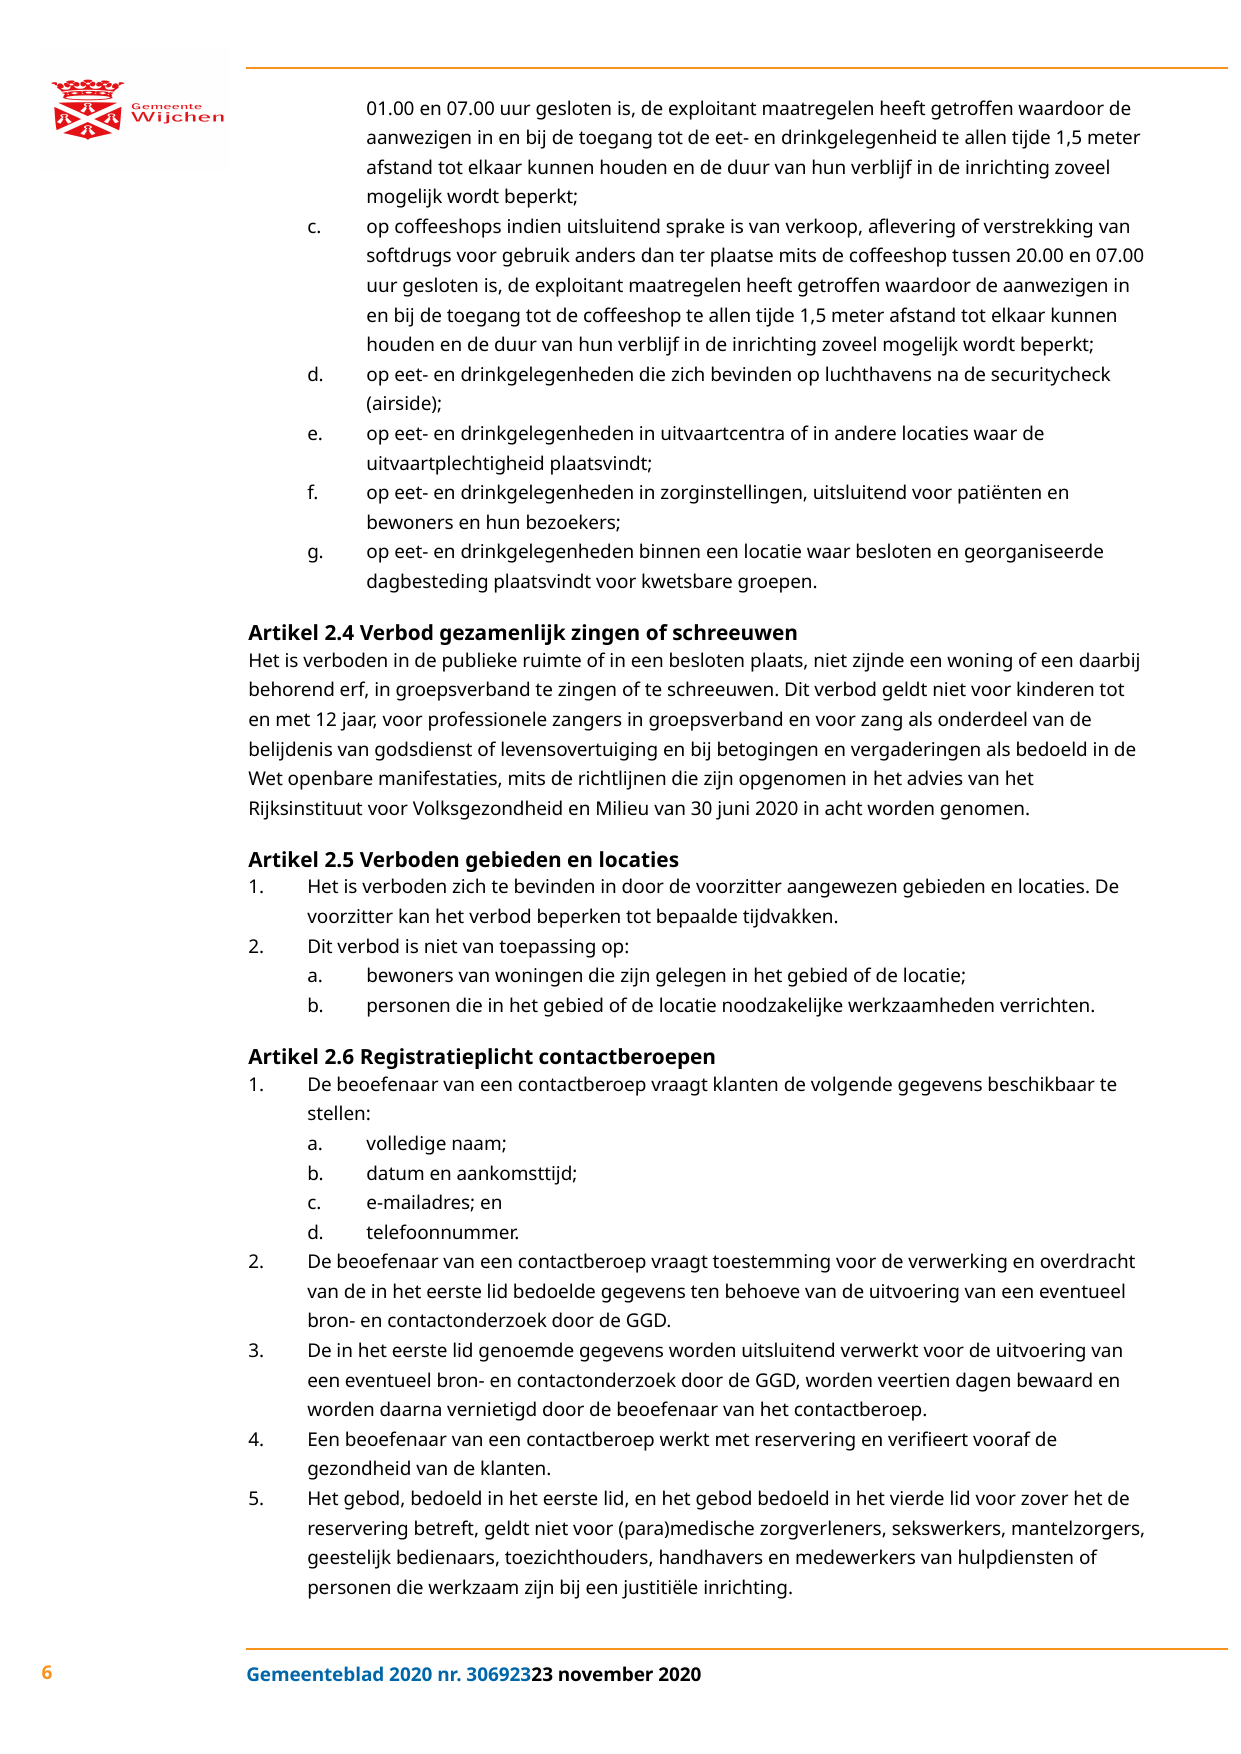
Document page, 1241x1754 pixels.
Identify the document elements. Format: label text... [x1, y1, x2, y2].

list telefoonnummer. [307, 1219, 1152, 1244]
list De beoefenaar van een contactberoep vraagt toestemming voor de verwerking en overdracht van de in het eerste lid bedoelde gegevens ten behoeve van de uitvoering van een eventueel bron- en contactonderzoek door de GGD. [248, 1248, 1152, 1333]
list e-mailadres; en [307, 1189, 1152, 1215]
list datum en aankomsttijd; [307, 1160, 1152, 1185]
list Het gebod, bedoeld in het eerste lid, en het gebod bedoeld in het vierde lid voor zover het de reservering betreft, geldt niet voor (para)medische zorgverleners, sekswerkers, mantelzorgers, geestelijk bedienaars, toezichthouders, handhavers en medewerkers van hulpdiensten of personen die werkzaam zijn bij een justitiële inrichting. [248, 1485, 1152, 1599]
list personen die in het gebied of de locatie noodzakelijke werkzaamheden verrichten. [307, 992, 1152, 1018]
list op eet- en drinkgelegenheden die zich bevinden op luchthavens na de securitycheck (airside); [307, 361, 1152, 416]
text Artikel 2.5 Verboden gebieden en locaties [248, 845, 1152, 874]
list bewoners van woningen die zijn gelegen in het gebied of de locatie; [307, 962, 1152, 988]
list Dit verbod is niet van toepassing op: [248, 933, 1152, 959]
list op eet- en drinkgelegenheden in uitvaartcentra of in andere locaties waar de uitvaartplechtigheid plaatsvindt; [307, 420, 1152, 476]
picture [41, 47, 231, 172]
list De beoefenaar van een contactberoep vraagt klanten de volgende gegevens beschikbaar te stellen: [248, 1071, 1152, 1126]
list Het is verboden zich te bevinden in door de voorzitter aangewezen gebieden en locaties. De voorzitter kan het verbod beperken tot bepaalde tijdvakken. [248, 874, 1152, 929]
list op eet- en drinkgelegenheden in zorginstellingen, uitsluitend voor patiënten en bewoners en hun bezoekers; [307, 479, 1152, 535]
list op eet- en drinkgelegenheden binnen een locatie waar besloten en georganiseerde dagbesteding plaatsvindt voor kwetsbare groepen. [307, 538, 1152, 594]
text Artikel 2.6 Registratieplicht contactberoepen [248, 1042, 1152, 1071]
list 01.00 en 07.00 uur gesloten is, de exploitant maatregelen heeft getroffen waardoor de aanwezigen in en bij de toegang tot de eet- en drinkgelegenheid te allen tijde 1,5 meter afstand tot elkaar kunnen houden en de duur van hun verblijf in de inrichting zoveel mogelijk wordt beperkt; [307, 95, 1152, 209]
list De in het eerste lid genoemde gegevens worden uitsluitend verwerkt voor de uitvoering van een eventueel bron- en contactonderzoek door de GGD, worden veertien dagen bewaard en worden daarna vernietigd door de beoefenaar van het contactberoep. [248, 1337, 1152, 1422]
text Artikel 2.4 Verbod gezamenlijk zingen of schreeuwen [248, 618, 1152, 647]
list Een beoefenaar van een contactberoep werkt met reservering en verifieert vooraf de gezondheid van de klanten. [248, 1426, 1152, 1481]
list op coffeeshops indien uitsluitend sprake is van verkoop, aflevering of verstrekking van softdrugs voor gebruik anders dan ter plaatse mits de coffeeshop tussen 20.00 en 07.00 uur gesloten is, de exploitant maatregelen heeft getroffen waardoor de aanwezigen in en bij de toegang tot de coffeeshop te allen tijde 1,5 meter afstand tot elkaar kunnen houden en de duur van hun verblijf in de inrichting zoveel mogelijk wordt beperkt; [307, 213, 1152, 357]
text Het is verboden in de publieke ruimte of in een besloten plaats, niet zijnde een woning of een daarbij behorend erf, in groepsverband te zingen of te schreeuwen. Dit verbod geldt niet voor kinderen tot en met 12 jaar, voor professionele zangers in groepsverband en voor zang als onderdeel van de belijdenis van godsdienst of levensovertuiging en bij betogingen en vergaderingen als bedoeld in de Wet openbare manifestaties, mits de richtlijnen die zijn opgenomen in het advies van het Rijksinstituut voor Volksgezondheid en Milieu van 30 juni 2020 in acht worden genomen. [248, 647, 1152, 821]
list volledige naam; [307, 1130, 1152, 1156]
